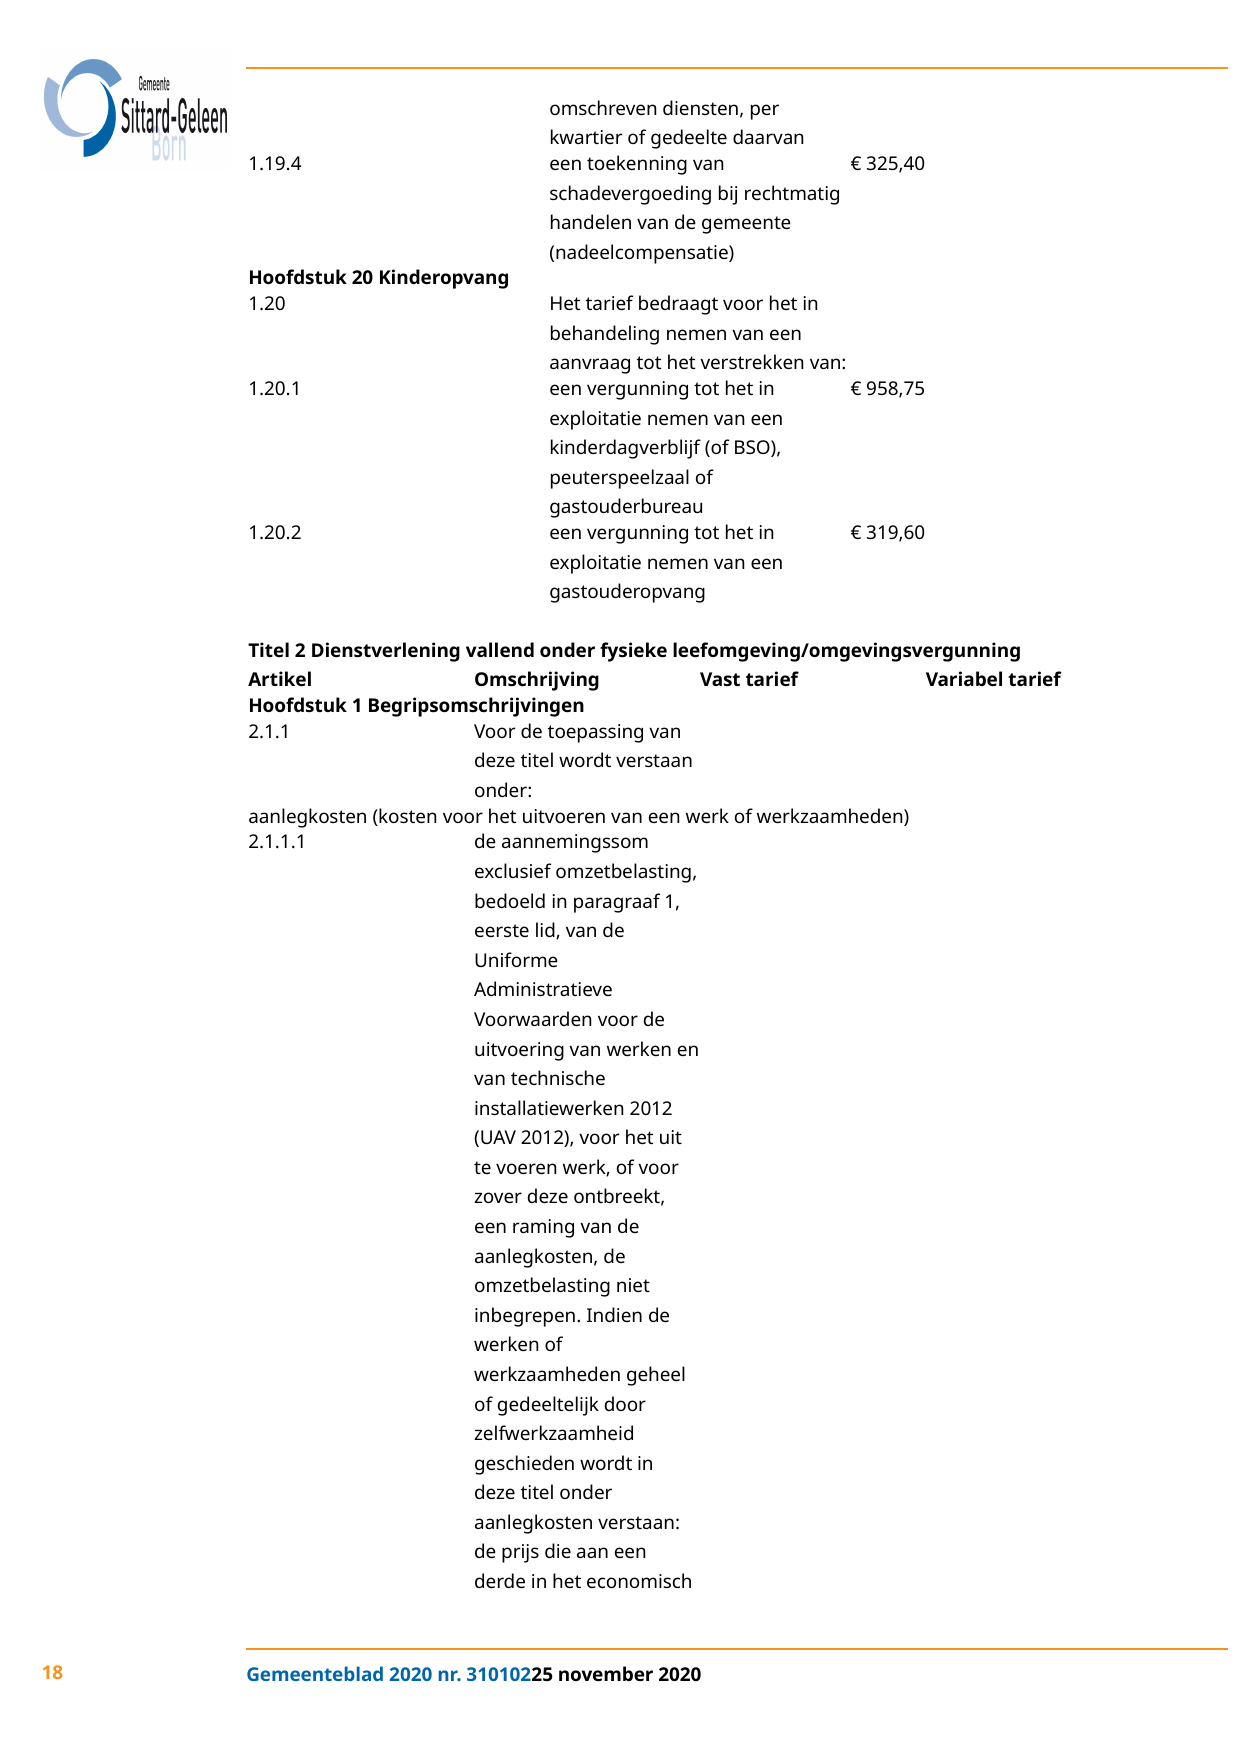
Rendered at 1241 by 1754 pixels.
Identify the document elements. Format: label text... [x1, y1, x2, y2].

table_cell 1.20.1 [248, 375, 549, 519]
text Titel 2 Dienstverlening vallend onder fysieke leefomgeving/omgevingsvergunning [248, 637, 1152, 663]
table_header Omschrijving [474, 667, 700, 692]
table_cell 1.20.2 [248, 519, 549, 604]
table_cell [700, 829, 926, 1594]
table_cell € 325,40 [850, 150, 1152, 264]
table_cell 2.1.1.1 [248, 829, 474, 1594]
table_cell € 958,75 [850, 375, 1152, 519]
table_cell [700, 718, 926, 803]
table_cell 1.19.4 [248, 150, 549, 264]
table_cell Voor de toepassing van deze titel wordt verstaan onder: [474, 718, 700, 803]
table_cell een vergunning tot het in exploitatie nemen van een gastouderopvang [549, 519, 850, 604]
table_cell € 319,60 [850, 519, 1152, 604]
table_cell [850, 95, 1152, 150]
table_cell [926, 829, 1152, 1594]
table_cell [850, 290, 1152, 375]
table_cell Hoofdstuk 1 Begripsomschrijvingen [248, 693, 1152, 718]
table_cell Hoofdstuk 20 Kinderopvang [248, 265, 1152, 290]
table_cell [926, 718, 1152, 803]
table_cell omschreven diensten, per kwartier of gedeelte daarvan [549, 95, 850, 150]
table_cell een vergunning tot het in exploitatie nemen van een kinderdagverblijf (of BSO), peuterspeelzaal of gastouderbureau [549, 375, 850, 519]
table_header Vast tarief [700, 667, 926, 692]
table_header Artikel [248, 667, 474, 692]
table_cell 2.1.1 [248, 718, 474, 803]
table_cell [248, 95, 549, 150]
table_cell de aannemingssom exclusief omzetbelasting, bedoeld in paragraaf 1, eerste lid, van de Uniforme Administratieve Voorwaarden voor de uitvoering van werken en van technische installatiewerken 2012 (UAV 2012), voor het uit te voeren werk, of voor zover deze ontbreekt, een raming van de aanlegkosten, de omzetbelasting niet inbegrepen. Indien de werken of werkzaamheden geheel of gedeeltelijk door zelfwerkzaamheid geschieden wordt in deze titel onder aanlegkosten verstaan: de prijs die aan een derde in het economisch [474, 829, 700, 1594]
table_cell aanlegkosten (kosten voor het uitvoeren van een werk of werkzaamheden) [248, 803, 926, 829]
table_cell een toekenning van schadevergoeding bij rechtmatig handelen van de gemeente (nadeelcompensatie) [549, 150, 850, 264]
table_cell Het tarief bedraagt voor het in behandeling nemen van een aanvraag tot het verstrekken van: [549, 290, 850, 375]
table_cell [926, 803, 1152, 829]
picture [41, 47, 231, 172]
table_cell 1.20 [248, 290, 549, 375]
table_header Variabel tarief [926, 667, 1152, 692]
